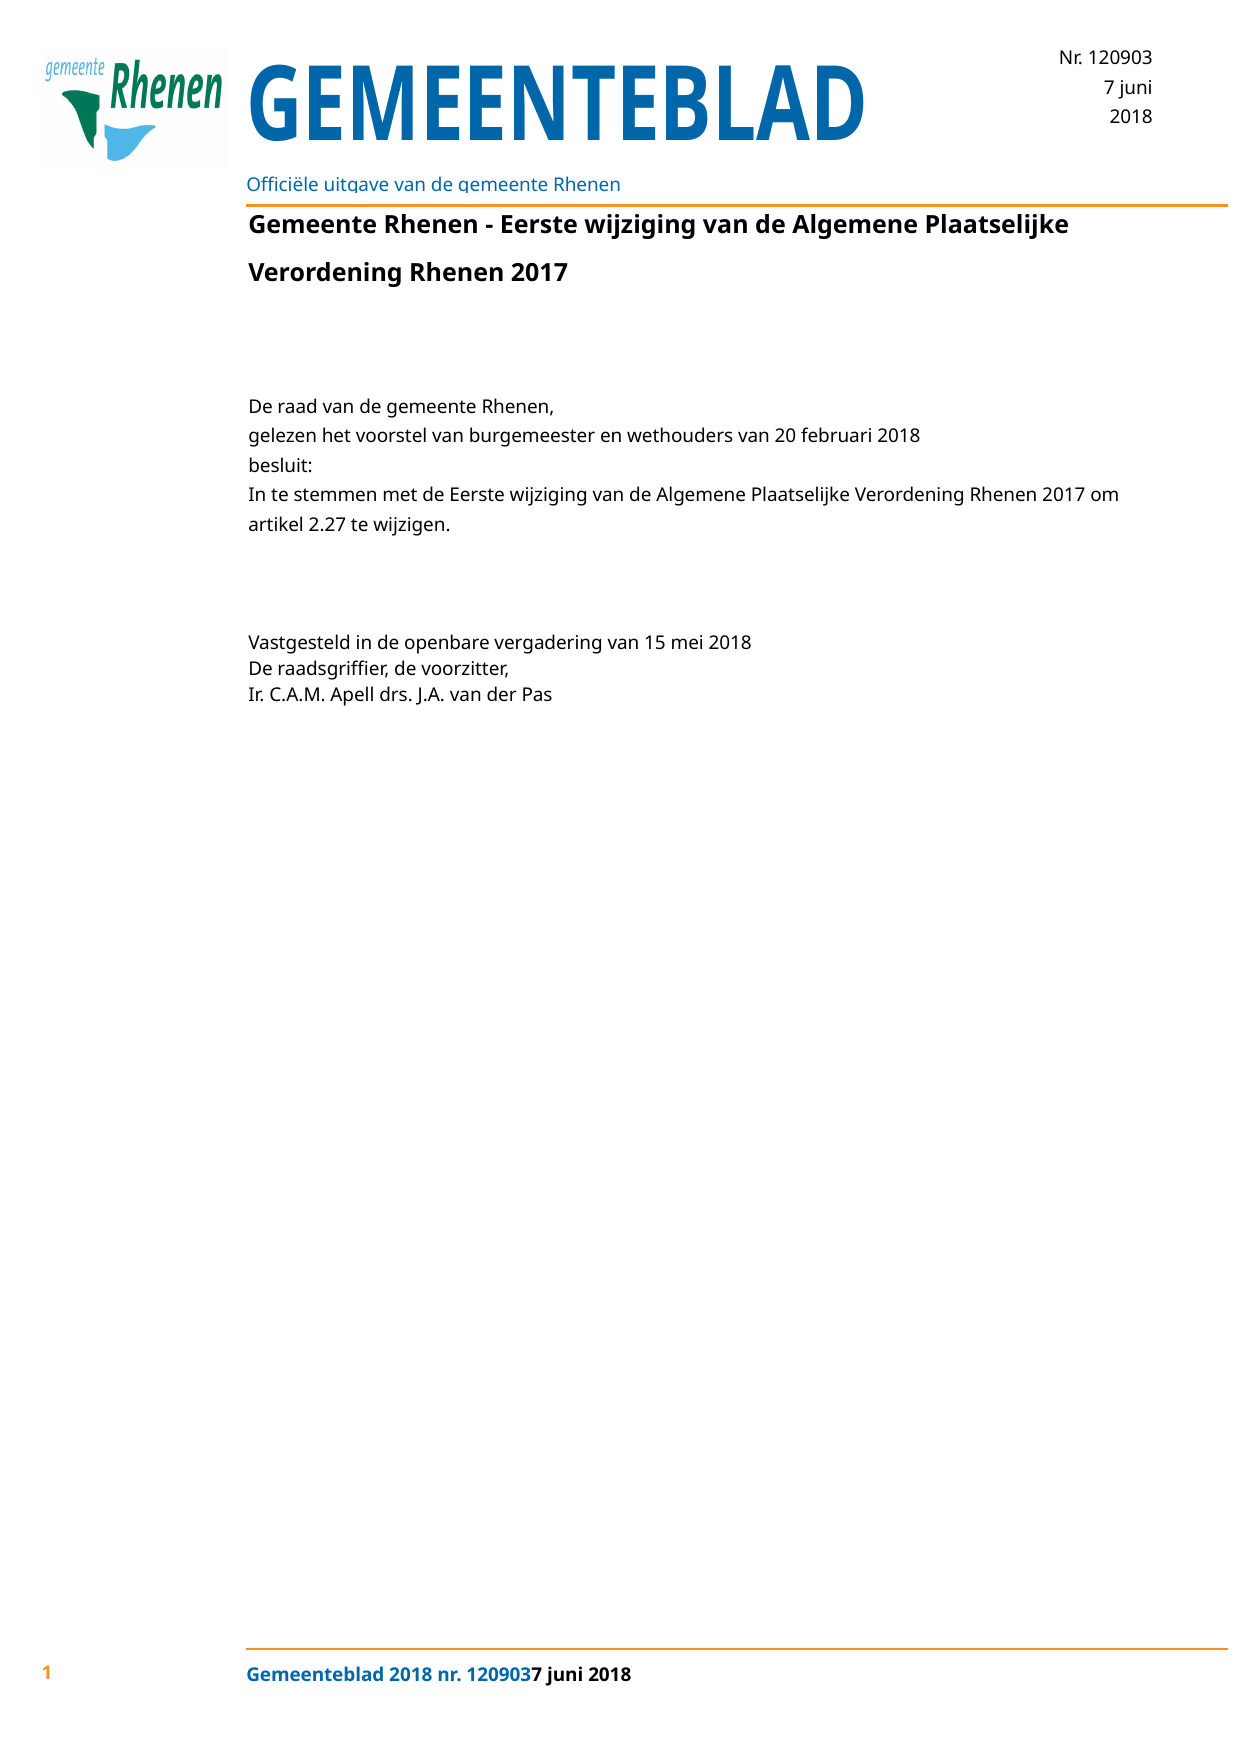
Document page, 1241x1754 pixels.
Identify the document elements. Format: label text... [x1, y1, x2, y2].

text Gemeente Rhenen - Eerste wijziging van de Algemene Plaatselijke Verordening Rhenen 2017 [248, 207, 1152, 288]
text Vastgesteld in de openbare vergadering van 15 mei 2018 [248, 629, 1152, 655]
text Ir. C.A.M. Apell drs. J.A. van der Pas [248, 681, 1152, 707]
text gelezen het voorstel van burgemeester en wethouders van 20 februari 2018 [248, 422, 1152, 448]
text besluit: [248, 452, 1152, 478]
picture [41, 47, 231, 172]
text De raadsgriffier, de voorzitter, [248, 655, 1152, 681]
text De raad van de gemeente Rhenen, [248, 393, 1152, 419]
text In te stemmen met de Eerste wijziging van de Algemene Plaatselijke Verordening Rhenen 2017 om artikel 2.27 te wijzigen. [248, 482, 1152, 537]
